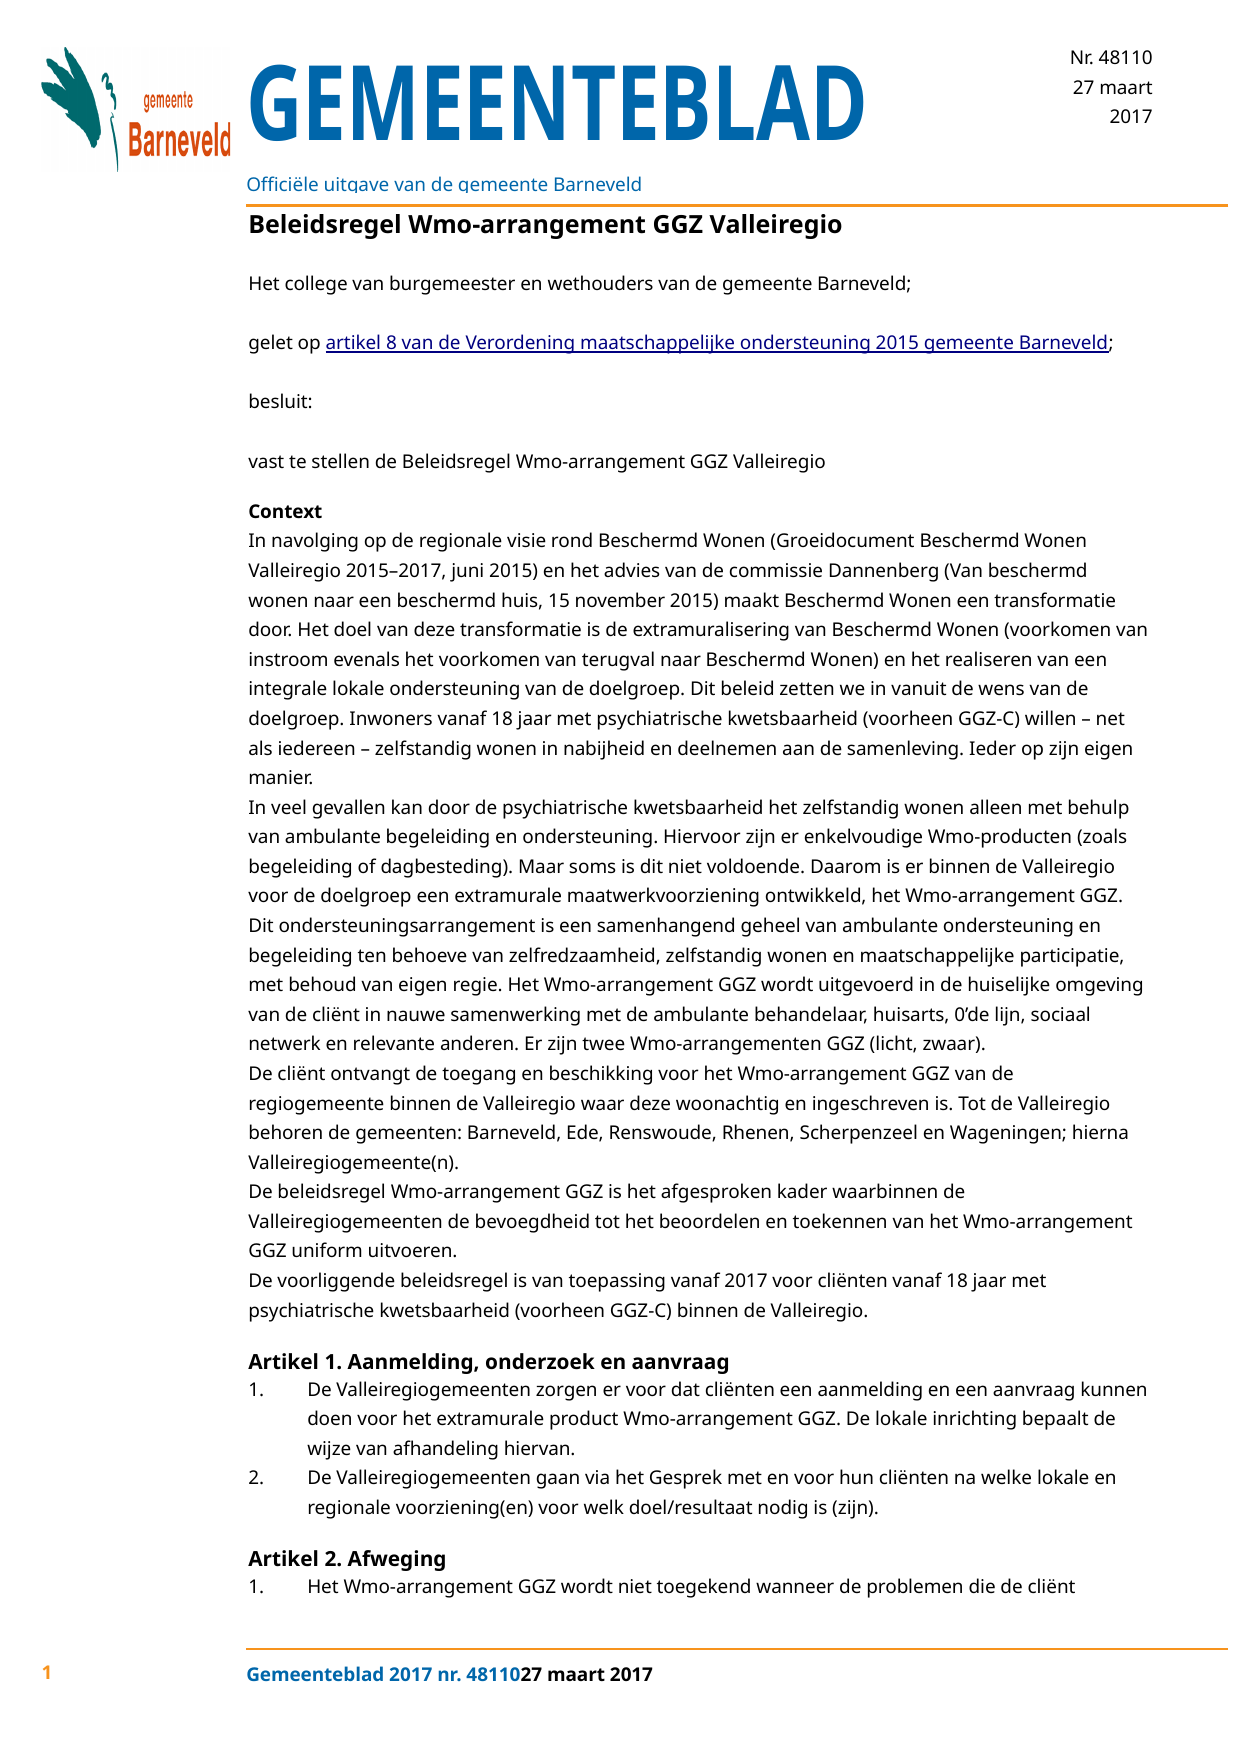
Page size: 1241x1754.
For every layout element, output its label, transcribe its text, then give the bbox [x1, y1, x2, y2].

text De cliënt ontvangt de toegang en beschikking voor het Wmo-arrangement GGZ van de regiogemeente binnen de Valleiregio waar deze woonachtig en ingeschreven is. Tot de Valleiregio behoren de gemeenten: Barneveld, Ede, Renswoude, Rhenen, Scherpenzeel en Wageningen; hierna Valleiregiogemeente(n). [248, 1060, 1152, 1175]
text De beleidsregel Wmo-arrangement GGZ is het afgesproken kader waarbinnen de Valleiregiogemeenten de bevoegdheid tot het beoordelen en toekennen van het Wmo-arrangement GGZ uniform uitvoeren. [248, 1178, 1152, 1263]
text Beleidsregel Wmo-arrangement GGZ Valleiregio [248, 207, 1152, 241]
text Context [248, 498, 1152, 524]
text gelet op artikel 8 van de Verordening maatschappelijke ondersteuning 2015 gemeente Barneveld; [248, 329, 1152, 355]
text In veel gevallen kan door de psychiatrische kwetsbaarheid het zelfstandig wonen alleen met behulp van ambulante begeleiding en ondersteuning. Hiervoor zijn er enkelvoudige Wmo-producten (zoals begeleiding of dagbesteding). Maar soms is dit niet voldoende. Daarom is er binnen de Valleiregio voor de doelgroep een extramurale maatwerkvoorziening ontwikkeld, het Wmo-arrangement GGZ. [248, 794, 1152, 908]
list De Valleiregiogemeenten zorgen er voor dat cliënten een aanmelding en een aanvraag kunnen doen voor het extramurale product Wmo-arrangement GGZ. De lokale inrichting bepaalt de wijze van afhandeling hiervan. [248, 1376, 1152, 1461]
text besluit: [248, 389, 1152, 414]
text In navolging op de regionale visie rond Beschermd Wonen (Groeidocument Beschermd Wonen Valleiregio 2015–2017, juni 2015) en het advies van de commissie Dannenberg (Van beschermd wonen naar een beschermd huis, 15 november 2015) maakt Beschermd Wonen een transformatie door. Het doel van deze transformatie is de extramuralisering van Beschermd Wonen (voorkomen van instroom evenals het voorkomen van terugval naar Beschermd Wonen) en het realiseren van een integrale lokale ondersteuning van de doelgroep. Dit beleid zetten we in vanuit de wens van de doelgroep. Inwoners vanaf 18 jaar met psychiatrische kwetsbaarheid (voorheen GGZ-C) willen – net als iedereen – zelfstandig wonen in nabijheid en deelnemen aan de samenleving. Ieder op zijn eigen manier. [248, 528, 1152, 790]
text Dit ondersteuningsarrangement is een samenhangend geheel van ambulante ondersteuning en begeleiding ten behoeve van zelfredzaamheid, zelfstandig wonen en maatschappelijke participatie, met behoud van eigen regie. Het Wmo-arrangement GGZ wordt uitgevoerd in de huiselijke omgeving van de cliënt in nauwe samenwerking met de ambulante behandelaar, huisarts, 0’de lijn, sociaal netwerk en relevante anderen. Er zijn twee Wmo-arrangementen GGZ (licht, zwaar). [248, 912, 1152, 1056]
list Het Wmo-arrangement GGZ wordt niet toegekend wanneer de problemen die de cliënt [248, 1573, 1152, 1599]
text vast te stellen de Beleidsregel Wmo-arrangement GGZ Valleiregio [248, 448, 1152, 473]
picture [41, 47, 231, 172]
list De Valleiregiogemeenten gaan via het Gesprek met en voor hun cliënten na welke lokale en regionale voorziening(en) voor welk doel/resultaat nodig is (zijn). [248, 1464, 1152, 1520]
text De voorliggende beleidsregel is van toepassing vanaf 2017 voor cliënten vanaf 18 jaar met psychiatrische kwetsbaarheid (voorheen GGZ-C) binnen de Valleiregio. [248, 1267, 1152, 1323]
text Artikel 1. Aanmelding, onderzoek en aanvraag [248, 1347, 1152, 1376]
text Artikel 2. Afweging [248, 1544, 1152, 1573]
text Het college van burgemeester en wethouders van de gemeente Barneveld; [248, 270, 1152, 296]
